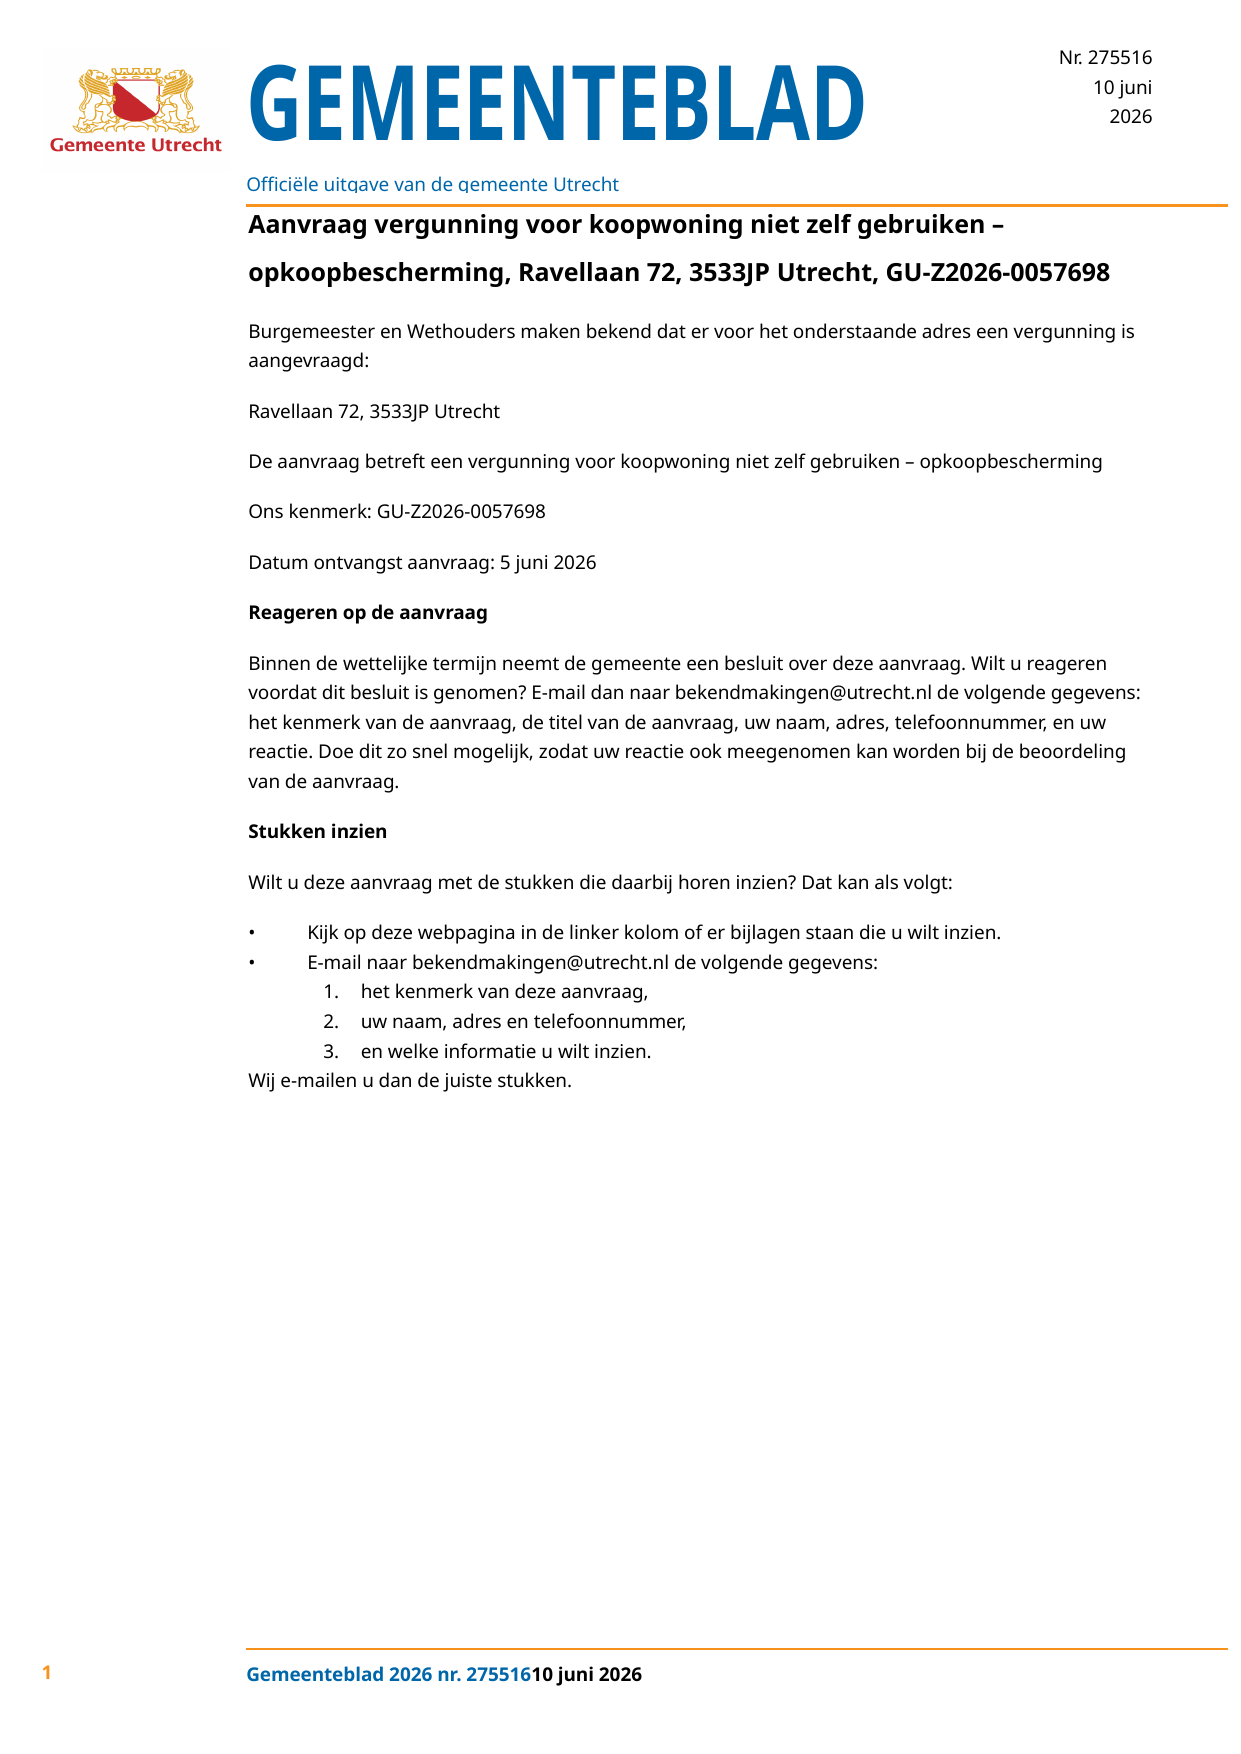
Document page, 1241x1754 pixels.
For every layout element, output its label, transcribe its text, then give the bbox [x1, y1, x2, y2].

text Burgemeester en Wethouders maken bekend dat er voor het onderstaande adres een vergunning is aangevraagd: [248, 318, 1152, 373]
text Binnen de wettelijke termijn neemt de gemeente een besluit over deze aanvraag. Wilt u reageren voordat dit besluit is genomen? E-mail dan naar bekendmakingen@utrecht.nl de volgende gegevens: het kenmerk van de aanvraag, de titel van de aanvraag, uw naam, adres, telefoonnummer, en uw reactie. Doe dit zo snel mogelijk, zodat uw reactie ook meegenomen kan worden bij de beoordeling van de aanvraag. [248, 650, 1152, 794]
text Reageren op de aanvraag [248, 599, 1152, 625]
text Aanvraag vergunning voor koopwoning niet zelf gebruiken – opkoopbescherming, Ravellaan 72, 3533JP Utrecht, GU-Z2026-0057698 [248, 207, 1152, 288]
list uw naam, adres en telefoonnummer, [323, 1008, 1152, 1034]
list en welke informatie u wilt inzien. [323, 1038, 1152, 1064]
picture [41, 47, 231, 172]
text Datum ontvangst aanvraag: 5 juni 2026 [248, 549, 1152, 575]
text Ons kenmerk: GU-Z2026-0057698 [248, 499, 1152, 524]
text Ravellaan 72, 3533JP Utrecht [248, 398, 1152, 424]
text Wilt u deze aanvraag met de stukken die daarbij horen inzien? Dat kan als volgt: [248, 869, 1152, 895]
list Kijk op deze webpagina in de linker kolom of er bijlagen staan die u wilt inzien. [248, 919, 1152, 945]
list E-mail naar bekendmakingen@utrecht.nl de volgende gegevens: [248, 949, 1152, 975]
text Wij e-mailen u dan de juiste stukken. [248, 1067, 1152, 1093]
text Stukken inzien [248, 819, 1152, 844]
list het kenmerk van deze aanvraag, [323, 979, 1152, 1004]
text De aanvraag betreft een vergunning voor koopwoning niet zelf gebruiken – opkoopbescherming [248, 448, 1152, 474]
